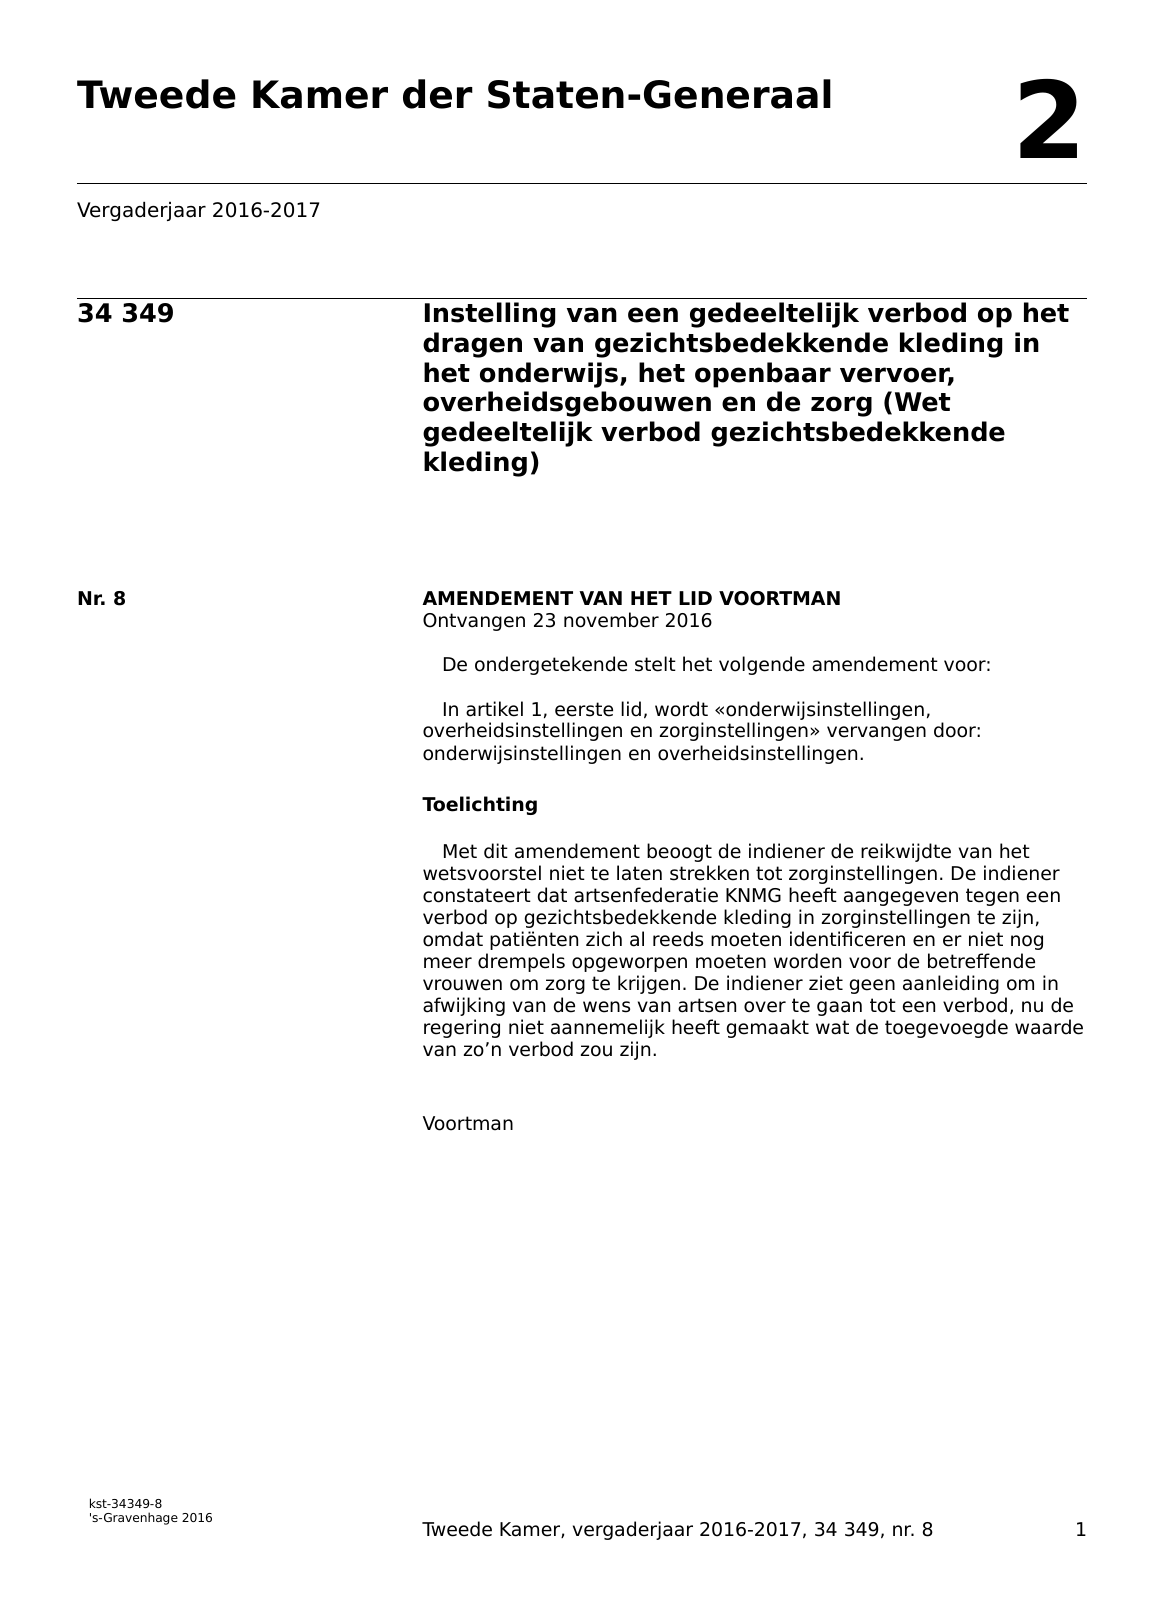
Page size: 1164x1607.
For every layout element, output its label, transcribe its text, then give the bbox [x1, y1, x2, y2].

text Ontvangen 23 november 2016 [422, 610, 1087, 632]
text In artikel 1, eerste lid, wordt «onderwijsinstellingen, overheidsinstellingen en zorginstellingen» vervangen door: onderwijsinstellingen en overheidsinstellingen. [422, 698, 1087, 764]
text Met dit amendement beoogt de indiener de reikwijdte van het wetsvoorstel niet te laten strekken tot zorginstellingen. De indiener constateert dat artsenfederatie KNMG heeft aangegeven tegen een verbod op gezichtsbedekkende kleding in zorginstellingen te zijn, omdat patiënten zich al reeds moeten identificeren en er niet nog meer drempels opgeworpen moeten worden voor de betreffende vrouwen om zorg te krijgen. De indiener ziet geen aanleiding om in afwijking van de wens van artsen over te gaan tot een verbod, nu de regering niet aannemelijk heeft gemaakt wat de toegevoegde waarde van zo’n verbod zou zijn. [422, 841, 1087, 1061]
table_header Tweede Kamer der Staten-Generaal [77, 59, 886, 183]
subtitle 34 349 Instelling van een gedeeltelijk verbod op het dragen van gezichtsbedekkende kleding in het onderwijs, het openbaar vervoer, overheidsgebouwen en de zorg (Wet gedeeltelijk verbod gezichtsbedekkende kleding) [77, 299, 1087, 477]
text 's-Gravenhage 2016 [88, 1511, 323, 1525]
subtitle Nr. 8 AMENDEMENT VAN HET LID VOORTMAN [77, 588, 1087, 610]
text Voortman [422, 1091, 1087, 1135]
table_cell Vergaderjaar 2016-2017 [77, 184, 1087, 298]
table_header 2 [886, 59, 1087, 183]
text De ondergetekende stelt het volgende amendement voor: [422, 654, 1087, 676]
subtitle Toelichting [422, 794, 1087, 816]
text kst-34349-8 [88, 1497, 323, 1511]
